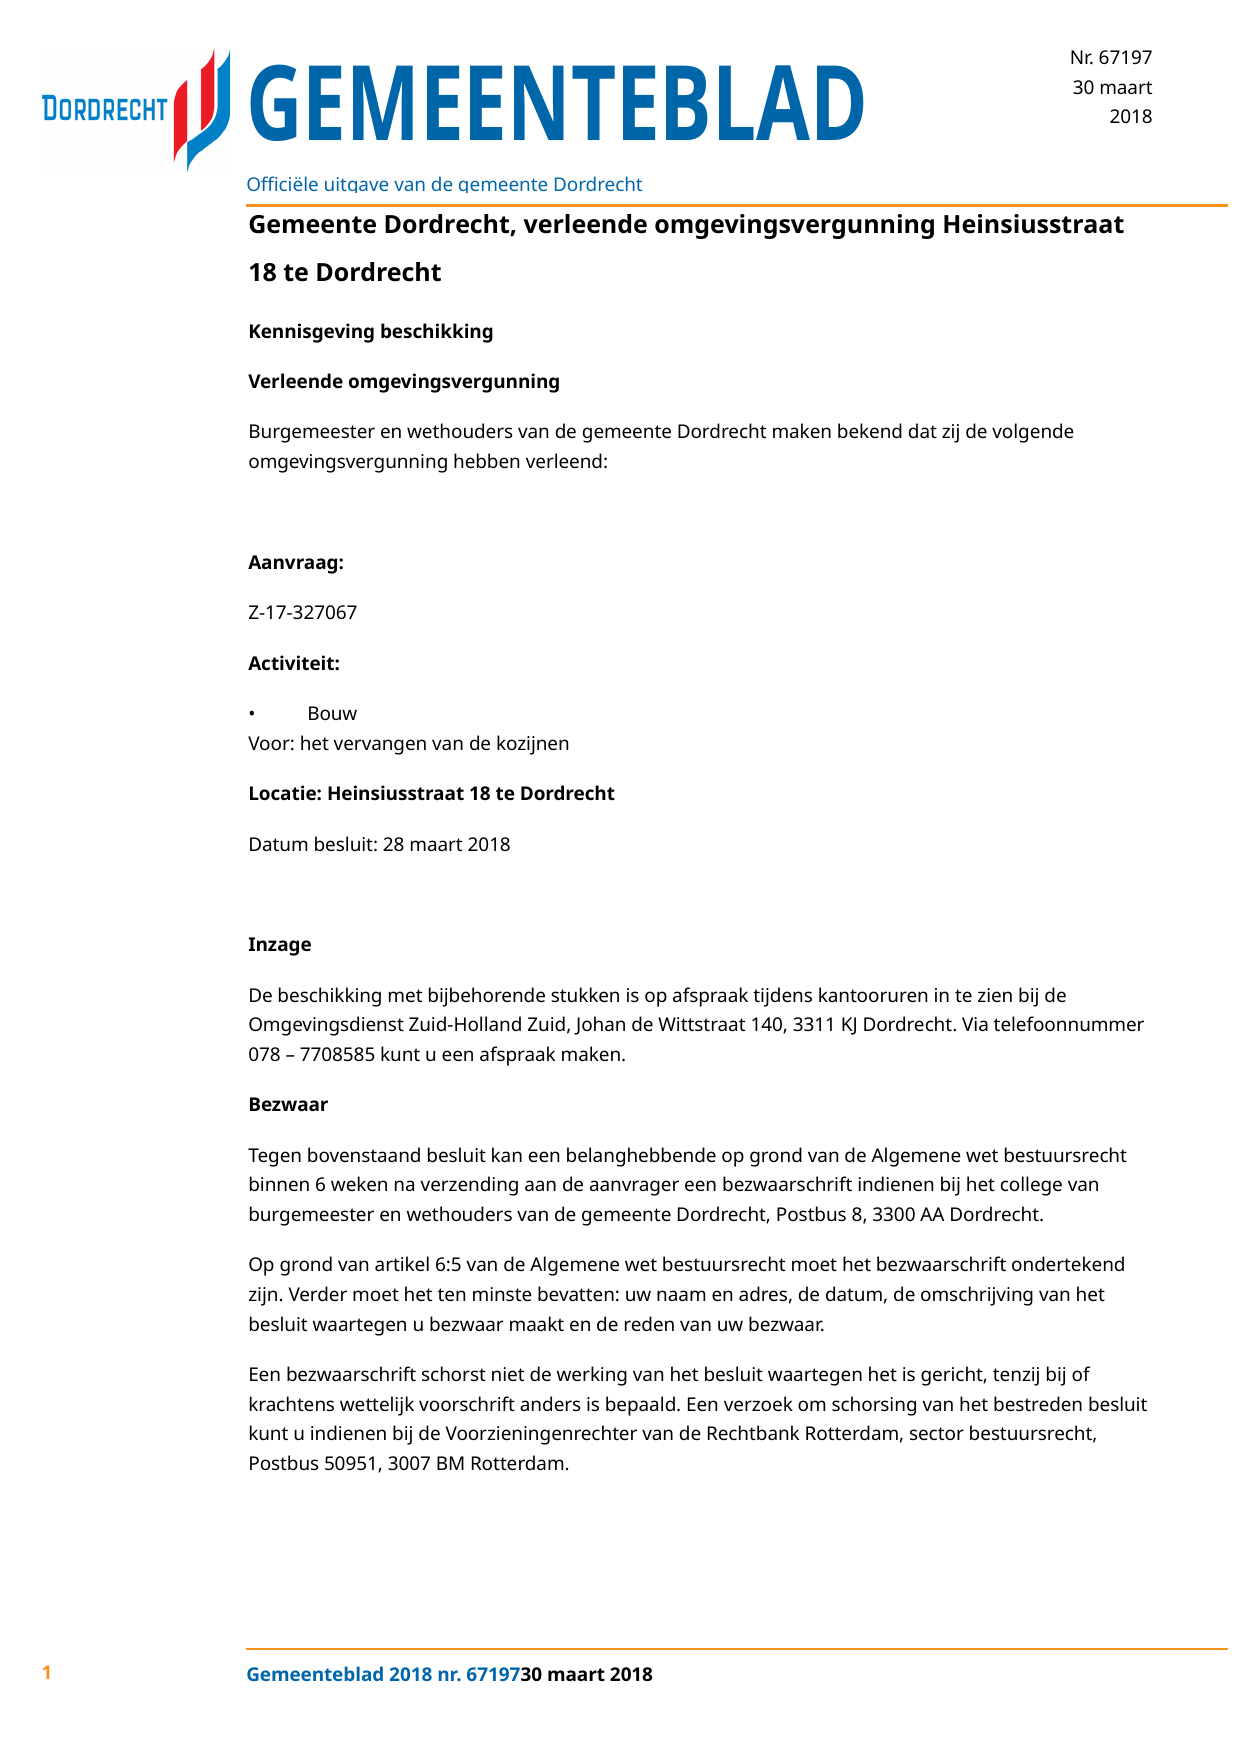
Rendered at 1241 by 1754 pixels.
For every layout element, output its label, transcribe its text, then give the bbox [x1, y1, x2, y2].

picture [41, 47, 231, 172]
text Activiteit: [248, 650, 1152, 676]
text Voor: het vervangen van de kozijnen [248, 730, 1152, 756]
list Bouw [248, 700, 1152, 726]
text Datum besluit: 28 maart 2018 [248, 831, 1152, 857]
text Verleende omgevingsvergunning [248, 368, 1152, 394]
text Tegen bovenstaand besluit kan een belanghebbende op grond van de Algemene wet bestuursrecht binnen 6 weken na verzending aan de aanvrager een bezwaarschrift indienen bij het college van burgemeester en wethouders van de gemeente Dordrecht, Postbus 8, 3300 AA Dordrecht. [248, 1142, 1152, 1227]
text Gemeente Dordrecht, verleende omgevingsvergunning Heinsiusstraat 18 te Dordrecht [248, 207, 1152, 288]
text Z-17-327067 [248, 599, 1152, 625]
text De beschikking met bijbehorende stukken is op afspraak tijdens kantooruren in te zien bij de Omgevingsdienst Zuid-Holland Zuid, Johan de Wittstraat 140, 3311 KJ Dordrecht. Via telefoonnummer 078 – 7708585 kunt u een afspraak maken. [248, 982, 1152, 1067]
text Bezwaar [248, 1092, 1152, 1117]
text Kennisgeving beschikking [248, 318, 1152, 344]
text Locatie: Heinsiusstraat 18 te Dordrecht [248, 780, 1152, 806]
text Op grond van artikel 6:5 van de Algemene wet bestuursrecht moet het bezwaarschrift ondertekend zijn. Verder moet het ten minste bevatten: uw naam en adres, de datum, de omschrijving van het besluit waartegen u bezwaar maakt en de reden van uw bezwaar. [248, 1252, 1152, 1337]
text Inzage [248, 932, 1152, 957]
text Aanvraag: [248, 549, 1152, 575]
text Burgemeester en wethouders van de gemeente Dordrecht maken bekend dat zij de volgende omgevingsvergunning hebben verleend: [248, 419, 1152, 474]
text Een bezwaarschrift schorst niet de werking van het besluit waartegen het is gericht, tenzij bij of krachtens wettelijk voorschrift anders is bepaald. Een verzoek om schorsing van het bestreden besluit kunt u indienen bij de Voorzieningenrechter van de Rechtbank Rotterdam, sector bestuursrecht, Postbus 50951, 3007 BM Rotterdam. [248, 1361, 1152, 1476]
